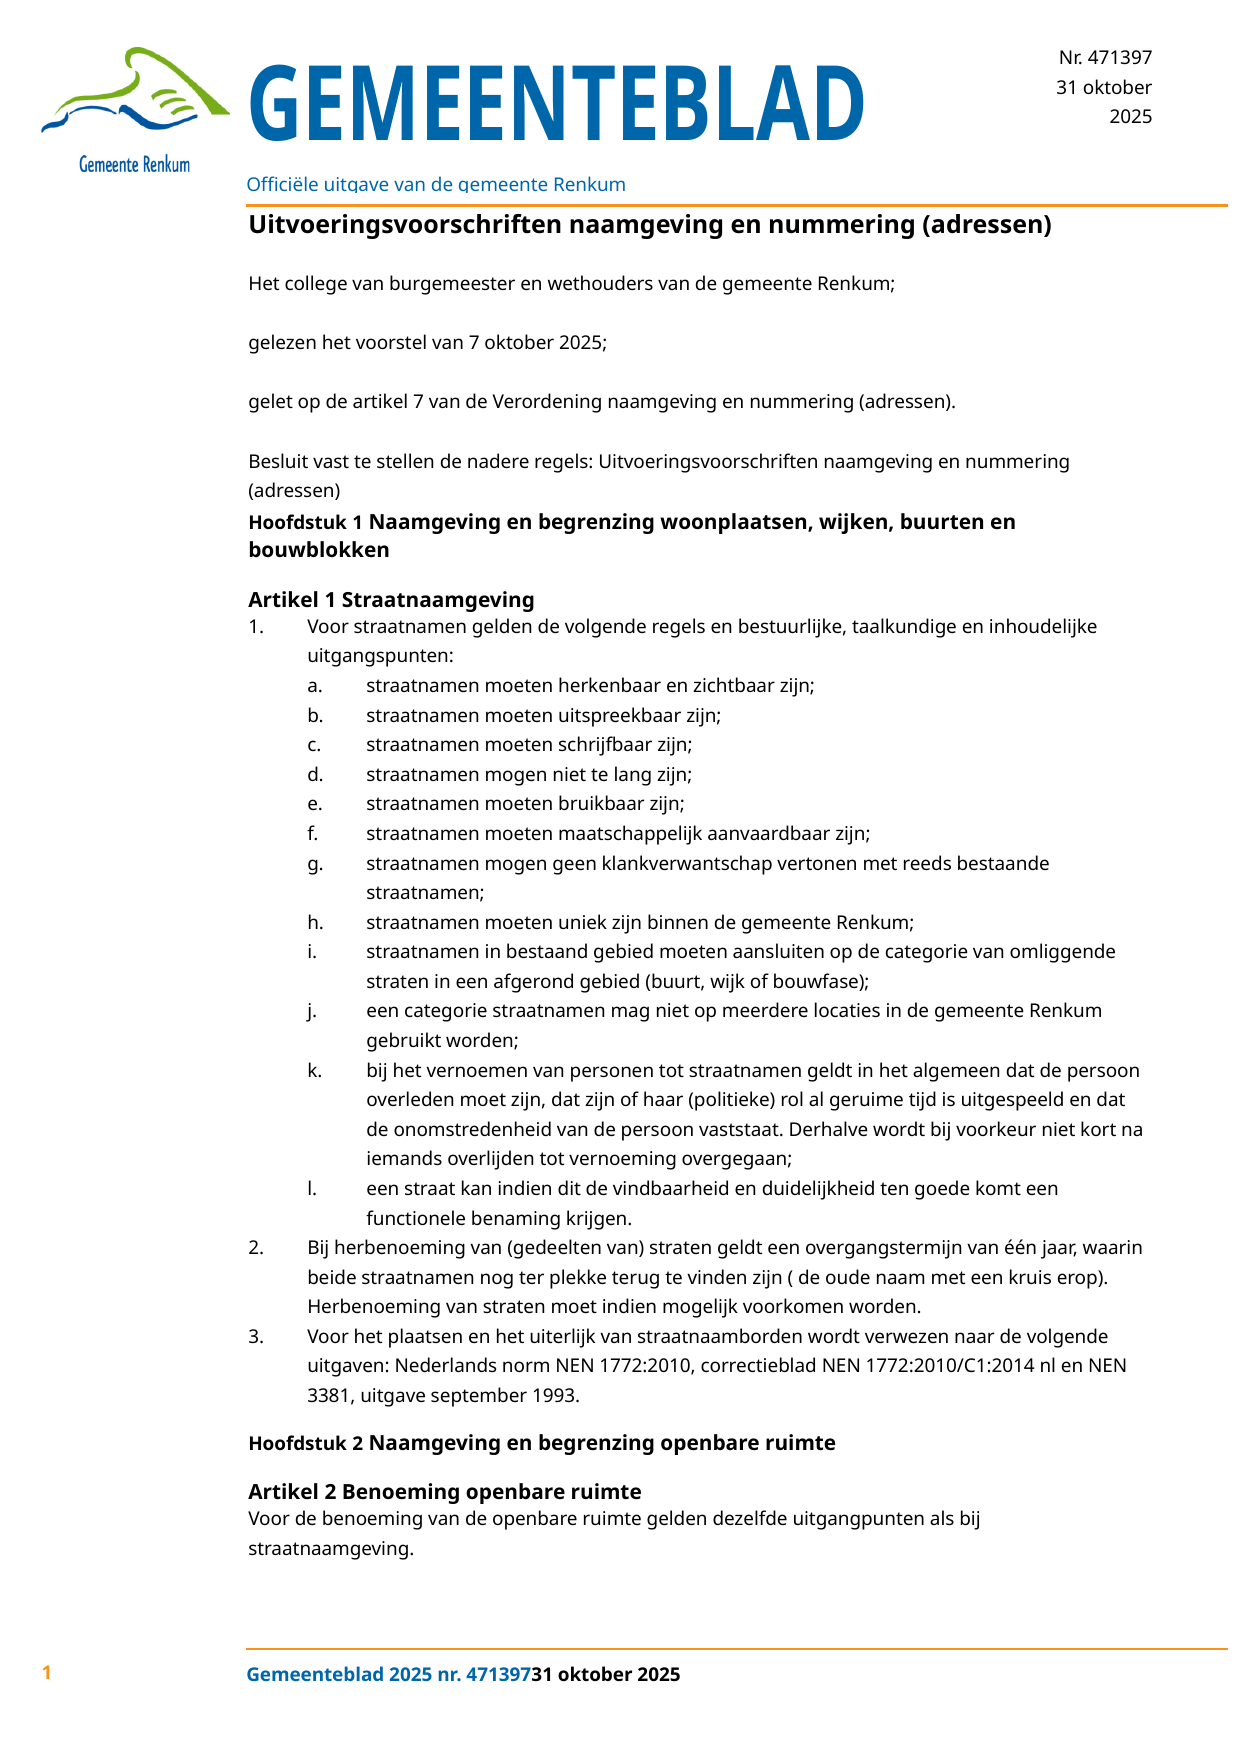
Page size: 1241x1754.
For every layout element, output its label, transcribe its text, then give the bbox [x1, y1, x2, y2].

list straatnamen moeten uniek zijn binnen de gemeente Renkum; [307, 909, 1152, 935]
picture [41, 47, 231, 172]
list straatnamen in bestaand gebied moeten aansluiten op de categorie van omliggende straten in een afgerond gebied (buurt, wijk of bouwfase); [307, 938, 1152, 994]
list straatnamen moeten schrijfbaar zijn; [307, 731, 1152, 757]
list een categorie straatnamen mag niet op meerdere locaties in de gemeente Renkum gebruikt worden; [307, 998, 1152, 1053]
text Hoofdstuk 1 Naamgeving en begrenzing woonplaatsen, wijken, buurten en bouwblokken [248, 507, 1152, 564]
text Uitvoeringsvoorschriften naamgeving en nummering (adressen) [248, 207, 1152, 241]
text gelezen het voorstel van 7 oktober 2025; [248, 329, 1152, 355]
list straatnamen mogen geen klankverwantschap vertonen met reeds bestaande straatnamen; [307, 850, 1152, 905]
list een straat kan indien dit de vindbaarheid en duidelijkheid ten goede komt een functionele benaming krijgen. [307, 1175, 1152, 1231]
list straatnamen moeten herkenbaar en zichtbaar zijn; [307, 672, 1152, 698]
list straatnamen moeten maatschappelijk aanvaardbaar zijn; [307, 820, 1152, 846]
list Voor het plaatsen en het uiterlijk van straatnaamborden wordt verwezen naar de volgende uitgaven: Nederlands norm NEN 1772:2010, correctieblad NEN 1772:2010/C1:2014 nl en NEN 3381, uitgave september 1993. [248, 1323, 1152, 1408]
list straatnamen mogen niet te lang zijn; [307, 761, 1152, 787]
list bij het vernoemen van personen tot straatnamen geldt in het algemeen dat de persoon overleden moet zijn, dat zijn of haar (politieke) rol al geruime tijd is uitgespeeld en dat de onomstredenheid van de persoon vaststaat. Derhalve wordt bij voorkeur niet kort na iemands overlijden tot vernoeming overgegaan; [307, 1057, 1152, 1171]
text Hoofdstuk 2 Naamgeving en begrenzing openbare ruimte [248, 1428, 1152, 1456]
text gelet op de artikel 7 van de Verordening naamgeving en nummering (adressen). [248, 389, 1152, 414]
list Voor straatnamen gelden de volgende regels en bestuurlijke, taalkundige en inhoudelijke uitgangspunten: [248, 613, 1152, 668]
list Bij herbenoeming van (gedeelten van) straten geldt een overgangstermijn van één jaar, waarin beide straatnamen nog ter plekke terug te vinden zijn ( de oude naam met een kruis erop). Herbenoeming van straten moet indien mogelijk voorkomen worden. [248, 1234, 1152, 1319]
text Artikel 1 Straatnaamgeving [248, 585, 1152, 613]
text Artikel 2 Benoeming openbare ruimte [248, 1477, 1152, 1506]
text Het college van burgemeester en wethouders van de gemeente Renkum; [248, 270, 1152, 296]
text Voor de benoeming van de openbare ruimte gelden dezelfde uitgangpunten als bij straatnaamgeving. [248, 1506, 1152, 1561]
list straatnamen moeten uitspreekbaar zijn; [307, 702, 1152, 728]
text Besluit vast te stellen de nadere regels: Uitvoeringsvoorschriften naamgeving en nummering (adressen) [248, 448, 1152, 503]
list straatnamen moeten bruikbaar zijn; [307, 791, 1152, 816]
